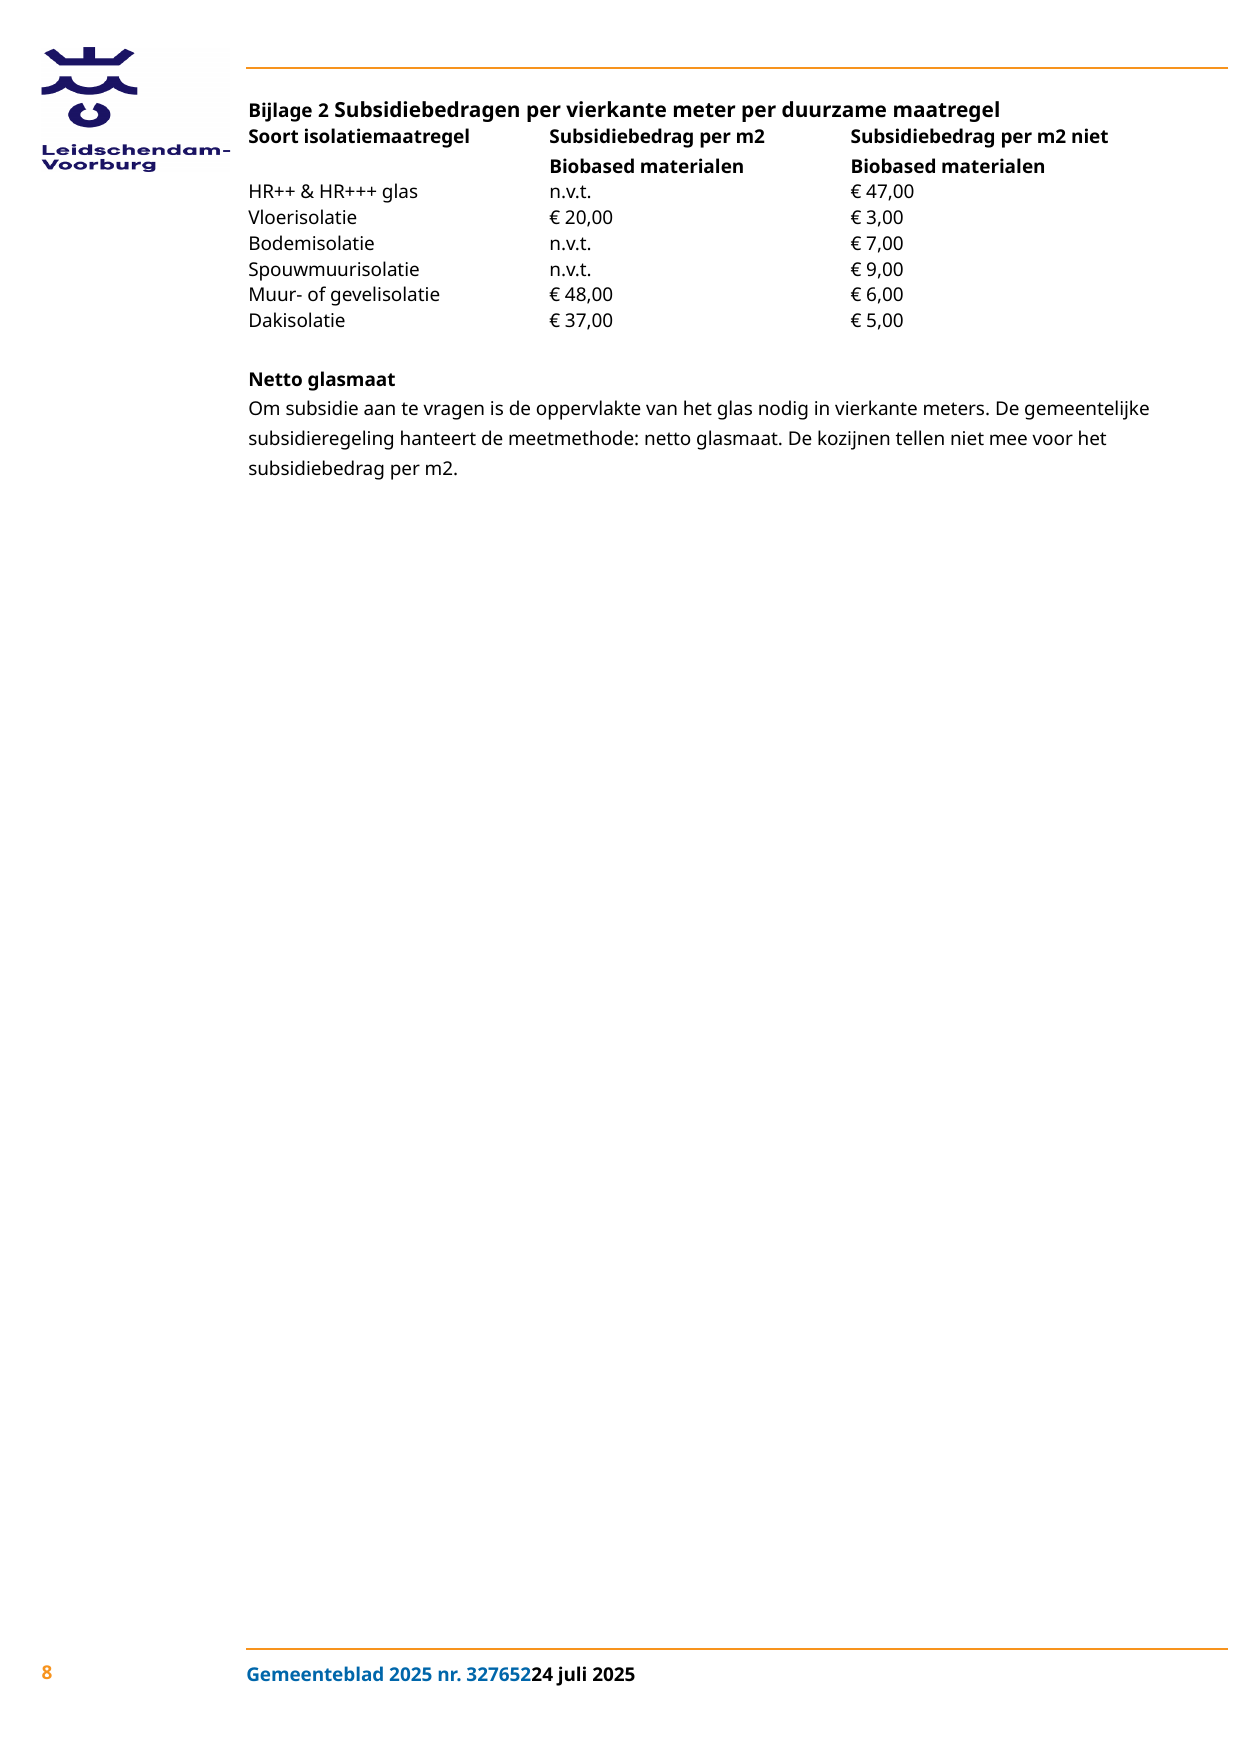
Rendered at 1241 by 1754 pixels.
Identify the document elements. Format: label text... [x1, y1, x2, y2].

table_cell € 20,00 [549, 205, 850, 230]
table_cell Spouwmuurisolatie [248, 256, 549, 282]
text Bijlage 2 Subsidiebedragen per vierkante meter per duurzame maatregel [248, 95, 1152, 123]
table_header Subsidiebedrag per m2 Biobased materialen [549, 124, 850, 179]
table_cell € 5,00 [850, 308, 1152, 333]
table_cell Dakisolatie [248, 308, 549, 333]
table_cell € 37,00 [549, 308, 850, 333]
table_header Soort isolatiemaatregel [248, 124, 549, 179]
table_cell HR++ & HR+++ glas [248, 179, 549, 204]
table_cell € 9,00 [850, 256, 1152, 282]
table_cell n.v.t. [549, 256, 850, 282]
table_cell n.v.t. [549, 230, 850, 256]
picture [41, 47, 231, 172]
table_cell Bodemisolatie [248, 230, 549, 256]
table_cell € 48,00 [549, 282, 850, 307]
table_cell n.v.t. [549, 179, 850, 204]
table_cell Vloerisolatie [248, 205, 549, 230]
text Om subsidie aan te vragen is de oppervlakte van het glas nodig in vierkante meters. De gemeentelijke subsidieregeling hanteert de meetmethode: netto glasmaat. De kozijnen tellen niet mee voor het subsidiebedrag per m2. [248, 396, 1152, 480]
table_cell Muur- of gevelisolatie [248, 282, 549, 307]
table_cell € 7,00 [850, 230, 1152, 256]
table_cell € 6,00 [850, 282, 1152, 307]
text Netto glasmaat [248, 366, 1152, 392]
table_header Subsidiebedrag per m2 niet Biobased materialen [850, 124, 1152, 179]
table_cell € 47,00 [850, 179, 1152, 204]
table_cell € 3,00 [850, 205, 1152, 230]
